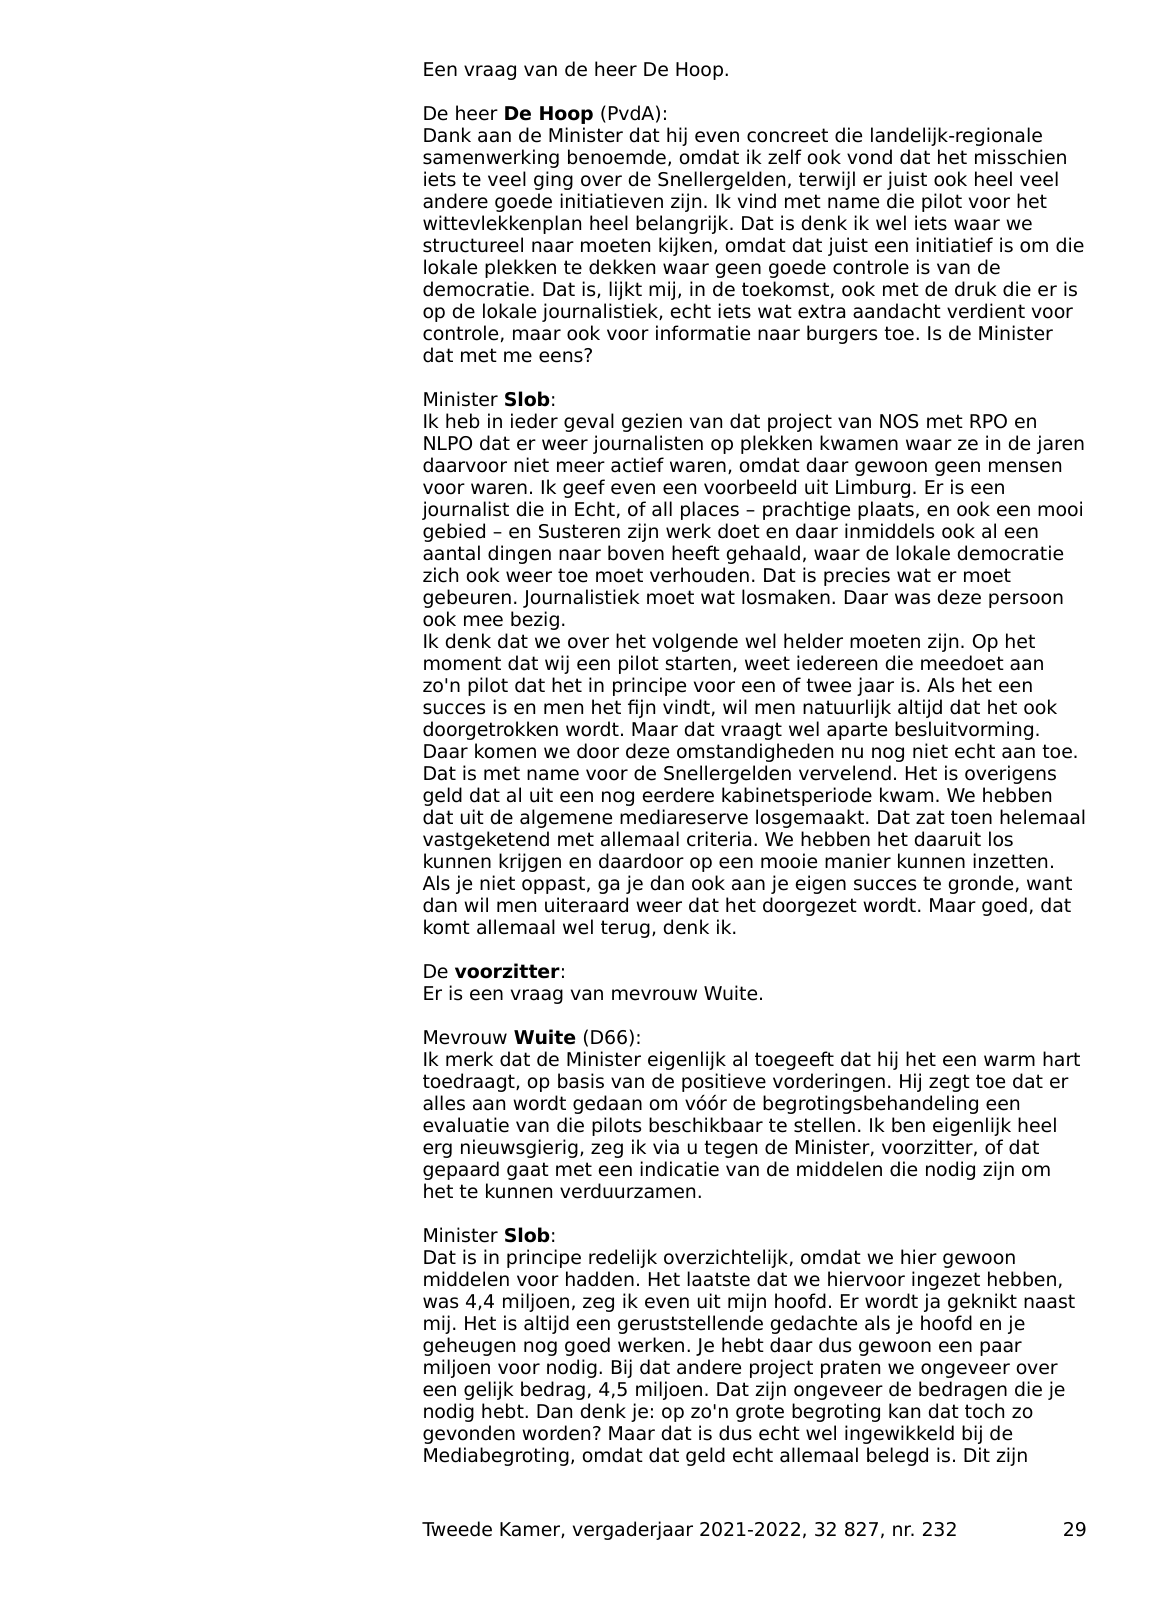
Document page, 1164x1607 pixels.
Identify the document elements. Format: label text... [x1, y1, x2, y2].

text Dank aan de Minister dat hij even concreet die landelijk-regionale samenwerking benoemde, omdat ik zelf ook vond dat het misschien iets te veel ging over de Snellergelden, terwijl er juist ook heel veel andere goede initiatieven zijn. Ik vind met name die pilot voor het wittevlekkenplan heel belangrijk. Dat is denk ik wel iets waar we structureel naar moeten kijken, omdat dat juist een initiatief is om die lokale plekken te dekken waar geen goede controle is van de democratie. Dat is, lijkt mij, in de toekomst, ook met de druk die er is op de lokale journalistiek, echt iets wat extra aandacht verdient voor controle, maar ook voor informatie naar burgers toe. Is de Minister dat met me eens? [422, 125, 1087, 367]
text Dat is in principe redelijk overzichtelijk, omdat we hier gewoon middelen voor hadden. Het laatste dat we hiervoor ingezet hebben, was 4,4 miljoen, zeg ik even uit mijn hoofd. Er wordt ja geknikt naast mij. Het is altijd een geruststellende gedachte als je hoofd en je geheugen nog goed werken. Je hebt daar dus gewoon een paar miljoen voor nodig. Bij dat andere project praten we ongeveer over een gelijk bedrag, 4,5 miljoen. Dat zijn ongeveer de bedragen die je nodig hebt. Dan denk je: op zo'n grote begroting kan dat toch zo gevonden worden? Maar dat is dus echt wel ingewikkeld bij de Mediabegroting, omdat dat geld echt allemaal belegd is. Dit zijn [422, 1247, 1087, 1467]
text Minister Slob: [422, 1225, 1087, 1247]
text Er is een vraag van mevrouw Wuite. [422, 983, 1087, 1005]
text Ik denk dat we over het volgende wel helder moeten zijn. Op het moment dat wij een pilot starten, weet iedereen die meedoet aan zo'n pilot dat het in principe voor een of twee jaar is. Als het een succes is en men het fijn vindt, wil men natuurlijk altijd dat het ook doorgetrokken wordt. Maar dat vraagt wel aparte besluitvorming. Daar komen we door deze omstandigheden nu nog niet echt aan toe. Dat is met name voor de Snellergelden vervelend. Het is overigens geld dat al uit een nog eerdere kabinetsperiode kwam. We hebben dat uit de algemene mediareserve losgemaakt. Dat zat toen helemaal vastgeketend met allemaal criteria. We hebben het daaruit los kunnen krijgen en daardoor op een mooie manier kunnen inzetten. Als je niet oppast, ga je dan ook aan je eigen succes te gronde, want dan wil men uiteraard weer dat het doorgezet wordt. Maar goed, dat komt allemaal wel terug, denk ik. [422, 631, 1087, 939]
text Minister Slob: [422, 389, 1087, 411]
text De voorzitter: [422, 961, 1087, 983]
text Ik merk dat de Minister eigenlijk al toegeeft dat hij het een warm hart toedraagt, op basis van de positieve vorderingen. Hij zegt toe dat er alles aan wordt gedaan om vóór de begrotingsbehandeling een evaluatie van die pilots beschikbaar te stellen. Ik ben eigenlijk heel erg nieuwsgierig, zeg ik via u tegen de Minister, voorzitter, of dat gepaard gaat met een indicatie van de middelen die nodig zijn om het te kunnen verduurzamen. [422, 1049, 1087, 1203]
text Mevrouw Wuite (D66): [422, 1027, 1087, 1049]
text De heer De Hoop (PvdA): [422, 103, 1087, 125]
text Een vraag van de heer De Hoop. [422, 59, 1087, 81]
text Ik heb in ieder geval gezien van dat project van NOS met RPO en NLPO dat er weer journalisten op plekken kwamen waar ze in de jaren daarvoor niet meer actief waren, omdat daar gewoon geen mensen voor waren. Ik geef even een voorbeeld uit Limburg. Er is een journalist die in Echt, of all places – prachtige plaats, en ook een mooi gebied – en Susteren zijn werk doet en daar inmiddels ook al een aantal dingen naar boven heeft gehaald, waar de lokale democratie zich ook weer toe moet verhouden. Dat is precies wat er moet gebeuren. Journalistiek moet wat losmaken. Daar was deze persoon ook mee bezig. [422, 411, 1087, 631]
